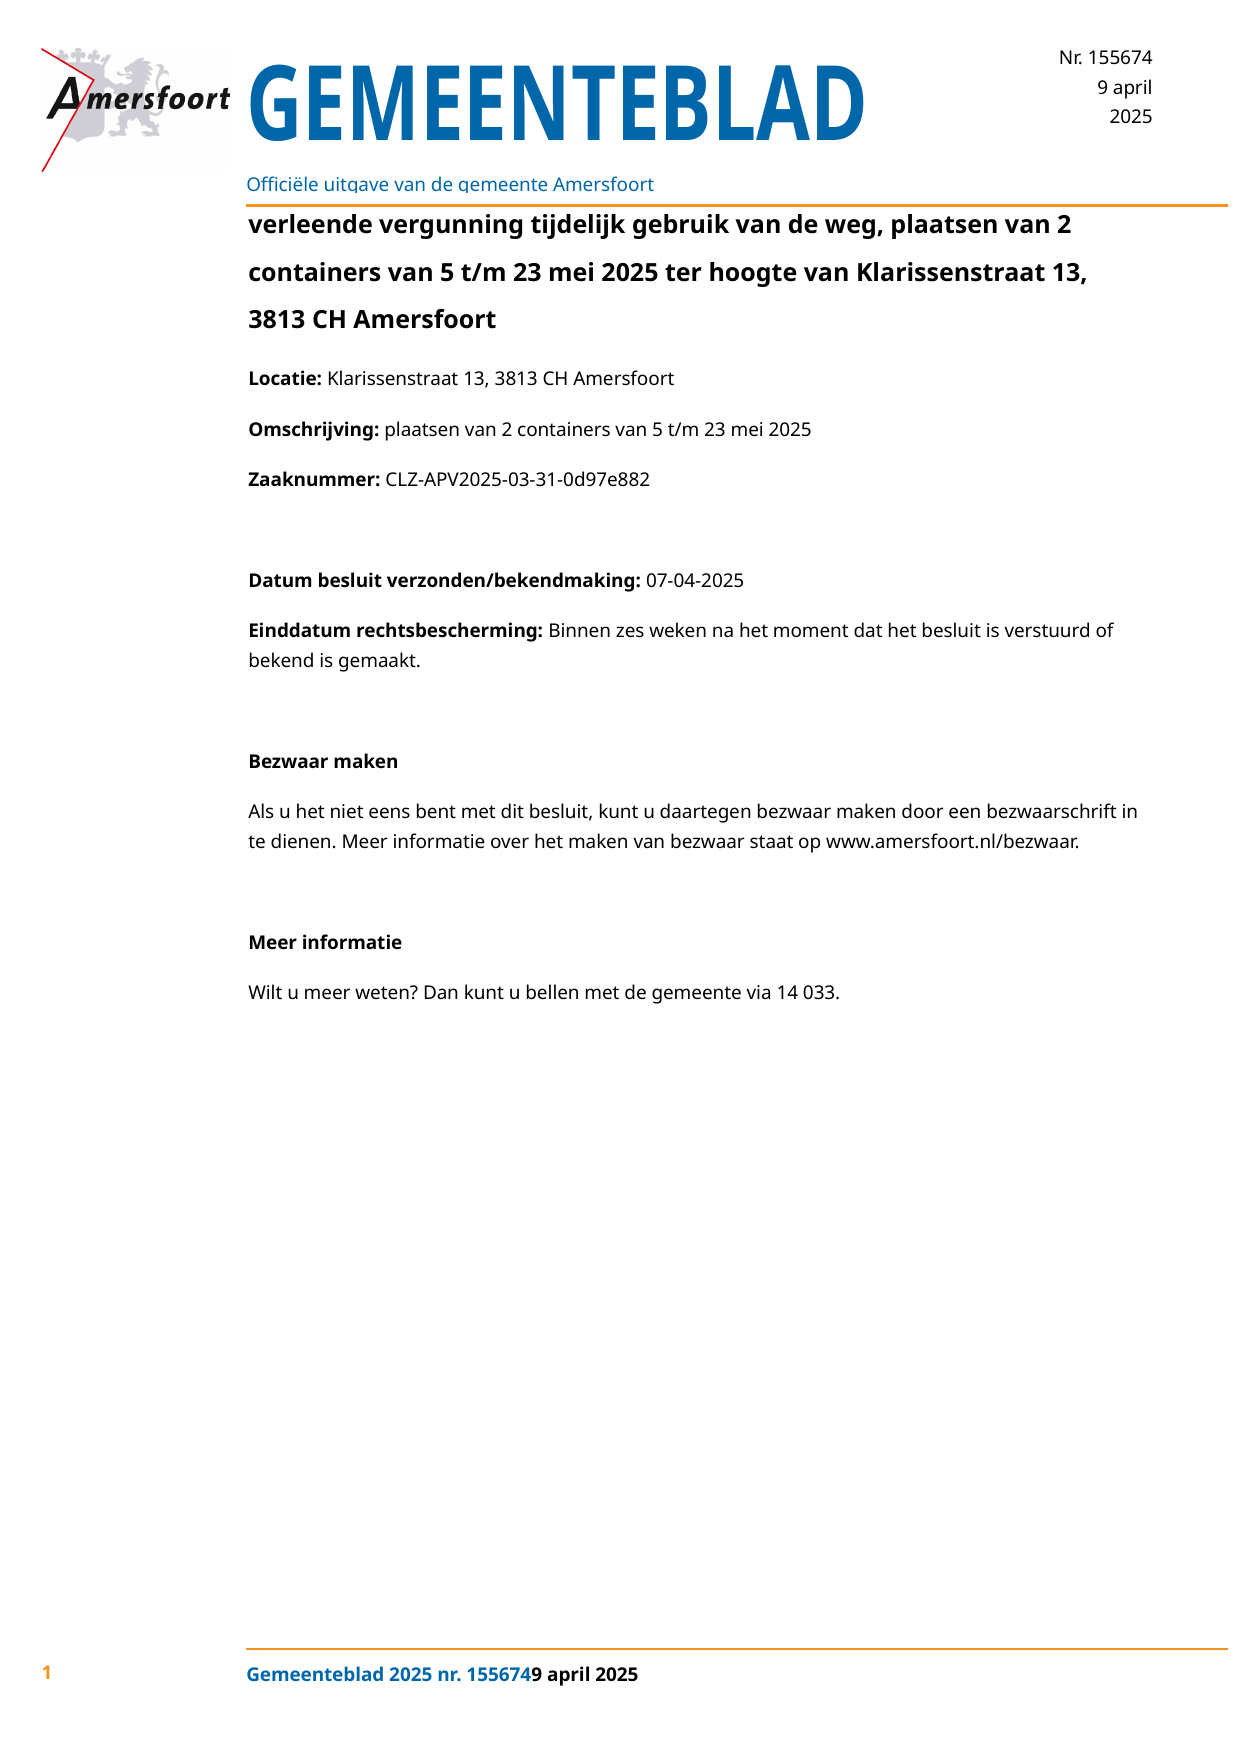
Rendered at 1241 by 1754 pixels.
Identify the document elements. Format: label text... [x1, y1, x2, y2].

text Locatie: Klarissenstraat 13, 3813 CH Amersfoort [248, 366, 1152, 391]
text verleende vergunning tijdelijk gebruik van de weg, plaatsen van 2 containers van 5 t/m 23 mei 2025 ter hoogte van Klarissenstraat 13, 3813 CH Amersfoort [248, 207, 1152, 336]
text Einddatum rechtsbescherming: Binnen zes weken na het moment dat het besluit is verstuurd of bekend is gemaakt. [248, 618, 1152, 673]
text Bezwaar maken [248, 748, 1152, 774]
text Datum besluit verzonden/bekendmaking: 07-04-2025 [248, 567, 1152, 593]
picture [41, 47, 231, 172]
text Zaaknummer: CLZ-APV2025-03-31-0d97e882 [248, 466, 1152, 492]
text Als u het niet eens bent met dit besluit, kunt u daartegen bezwaar maken door een bezwaarschrift in te dienen. Meer informatie over het maken van bezwaar staat op www.amersfoort.nl/bezwaar. [248, 798, 1152, 854]
text Omschrijving: plaatsen van 2 containers van 5 t/m 23 mei 2025 [248, 416, 1152, 442]
text Meer informatie [248, 929, 1152, 954]
text Wilt u meer weten? Dan kunt u bellen met de gemeente via 14 033. [248, 979, 1152, 1005]
